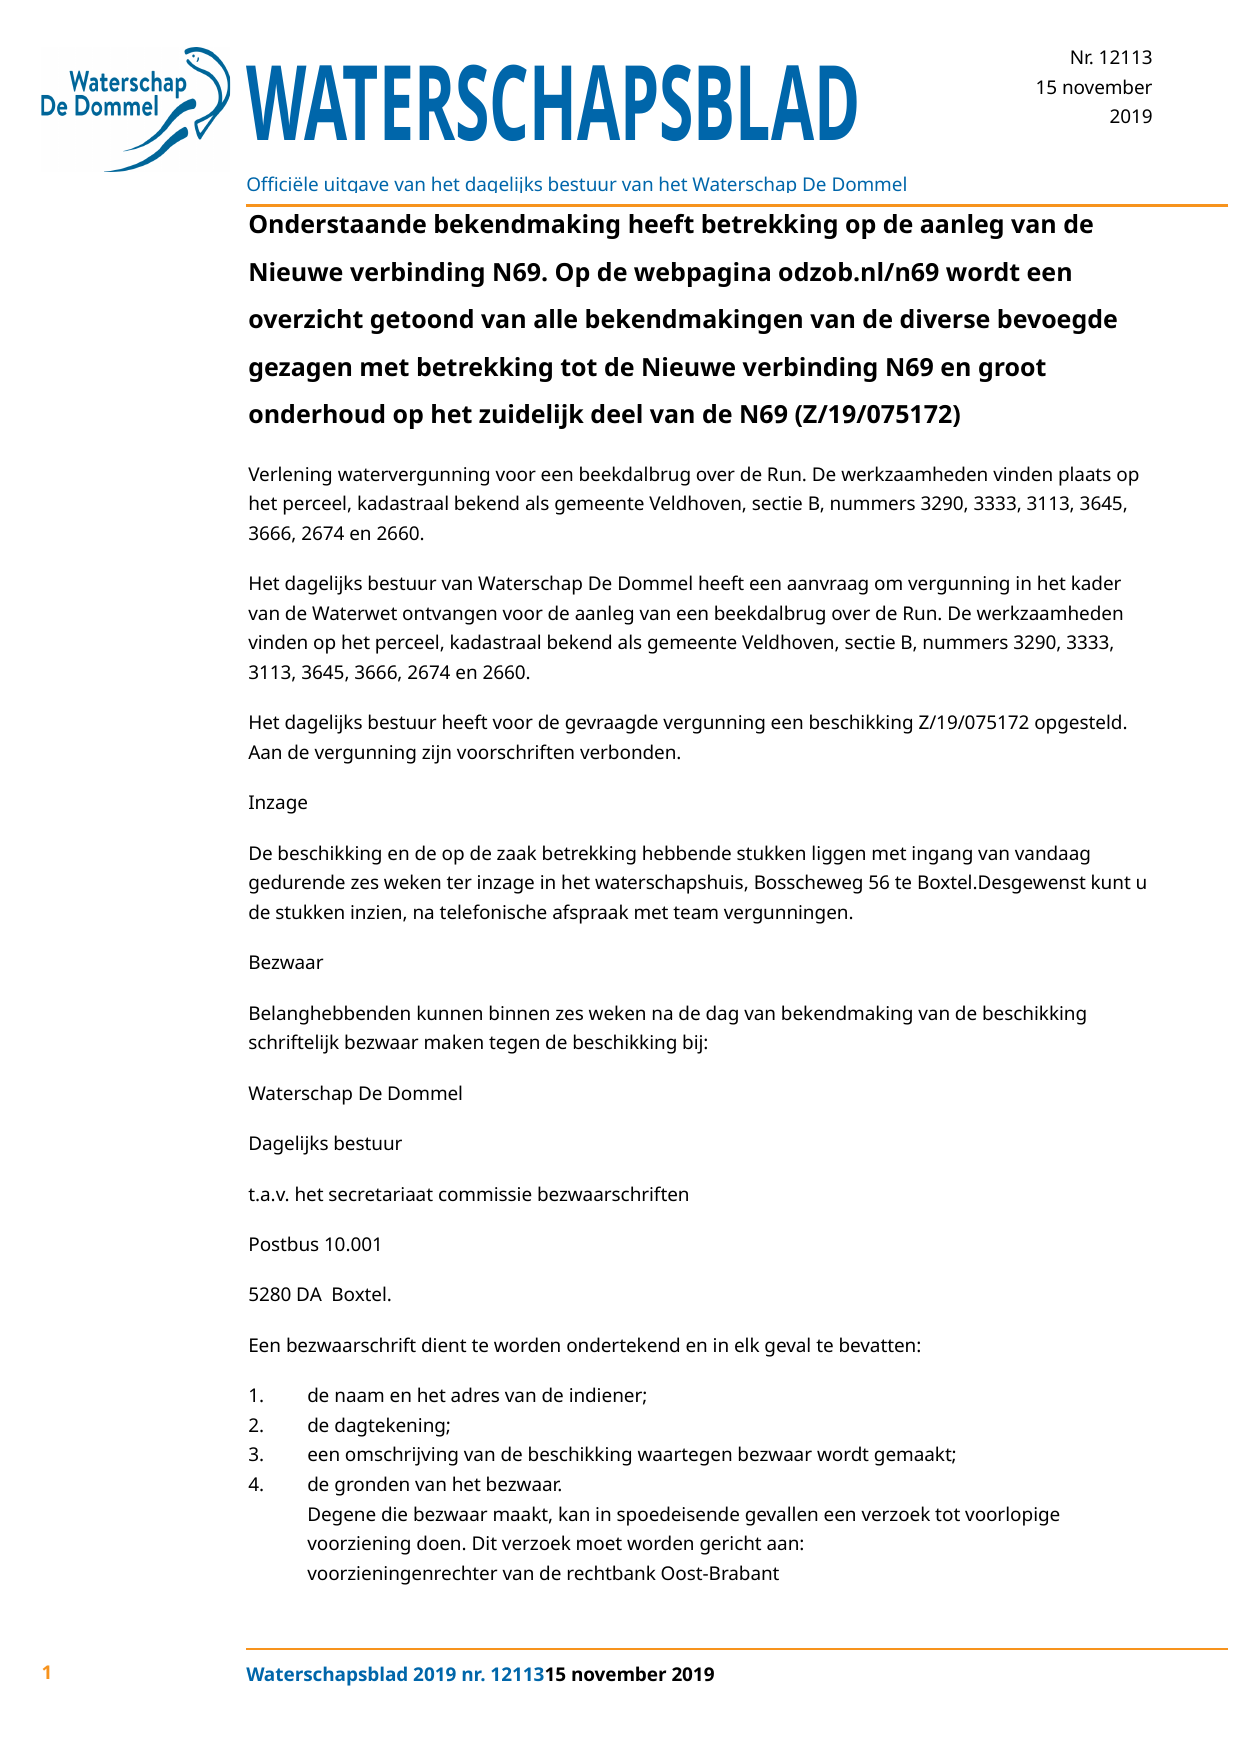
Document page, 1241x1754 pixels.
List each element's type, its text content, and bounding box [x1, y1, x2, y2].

text 5280 DA Boxtel. [248, 1282, 1152, 1307]
picture [41, 47, 231, 172]
text Belanghebbenden kunnen binnen zes weken na de dag van bekendmaking van de beschikking schriftelijk bezwaar maken tegen de beschikking bij: [248, 1000, 1152, 1055]
text Dagelijks bestuur [248, 1130, 1152, 1156]
list de gronden van het bezwaar. [248, 1471, 1152, 1497]
list voorzieningenrechter van de rechtbank Oost-Brabant [248, 1560, 1152, 1586]
text Het dagelijks bestuur van Waterschap De Dommel heeft een aanvraag om vergunning in het kader van de Waterwet ontvangen voor de aanleg van een beekdalbrug over de Run. De werkzaamheden vinden op het perceel, kadastraal bekend als gemeente Veldhoven, sectie B, nummers 3290, 3333, 3113, 3645, 3666, 2674 en 2660. [248, 570, 1152, 685]
text Waterschap De Dommel [248, 1080, 1152, 1106]
text t.a.v. het secretariaat commissie bezwaarschriften [248, 1181, 1152, 1206]
text De beschikking en de op de zaak betrekking hebbende stukken liggen met ingang van vandaag gedurende zes weken ter inzage in het waterschapshuis, Bosscheweg 56 te Boxtel.Desgewenst kunt u de stukken inzien, na telefonische afspraak met team vergunningen. [248, 840, 1152, 925]
text Een bezwaarschrift dient te worden ondertekend en in elk geval te bevatten: [248, 1332, 1152, 1358]
picture [204, 47, 231, 76]
picture [45, 99, 51, 111]
text Inzage [248, 789, 1152, 815]
list de dagtekening; [248, 1412, 1152, 1438]
list de naam en het adres van de indiener; [248, 1382, 1152, 1408]
text Verlening watervergunning voor een beekdalbrug over de Run. De werkzaamheden vinden plaats op het perceel, kadastraal bekend als gemeente Veldhoven, sectie B, nummers 3290, 3333, 3113, 3645, 3666, 2674 en 2660. [248, 461, 1152, 546]
text Bezwaar [248, 949, 1152, 975]
text Onderstaande bekendmaking heeft betrekking op de aanleg van de Nieuwe verbinding N69. Op de webpagina odzob.nl/n69 wordt een overzicht getoond van alle bekendmakingen van de diverse bevoegde gezagen met betrekking tot de Nieuwe verbinding N69 en groot onderhoud op het zuidelijk deel van de N69 (Z/19/075172) [248, 207, 1152, 431]
list Degene die bezwaar maakt, kan in spoedeisende gevallen een verzoek tot voorlopige voorziening doen. Dit verzoek moet worden gericht aan: [248, 1501, 1152, 1556]
text Postbus 10.001 [248, 1231, 1152, 1257]
text Het dagelijks bestuur heeft voor de gevraagde vergunning een beschikking Z/19/075172 opgesteld. Aan de vergunning zijn voorschriften verbonden. [248, 709, 1152, 765]
list een omschrijving van de beschikking waartegen bezwaar wordt gemaakt; [248, 1442, 1152, 1467]
picture [198, 118, 210, 131]
